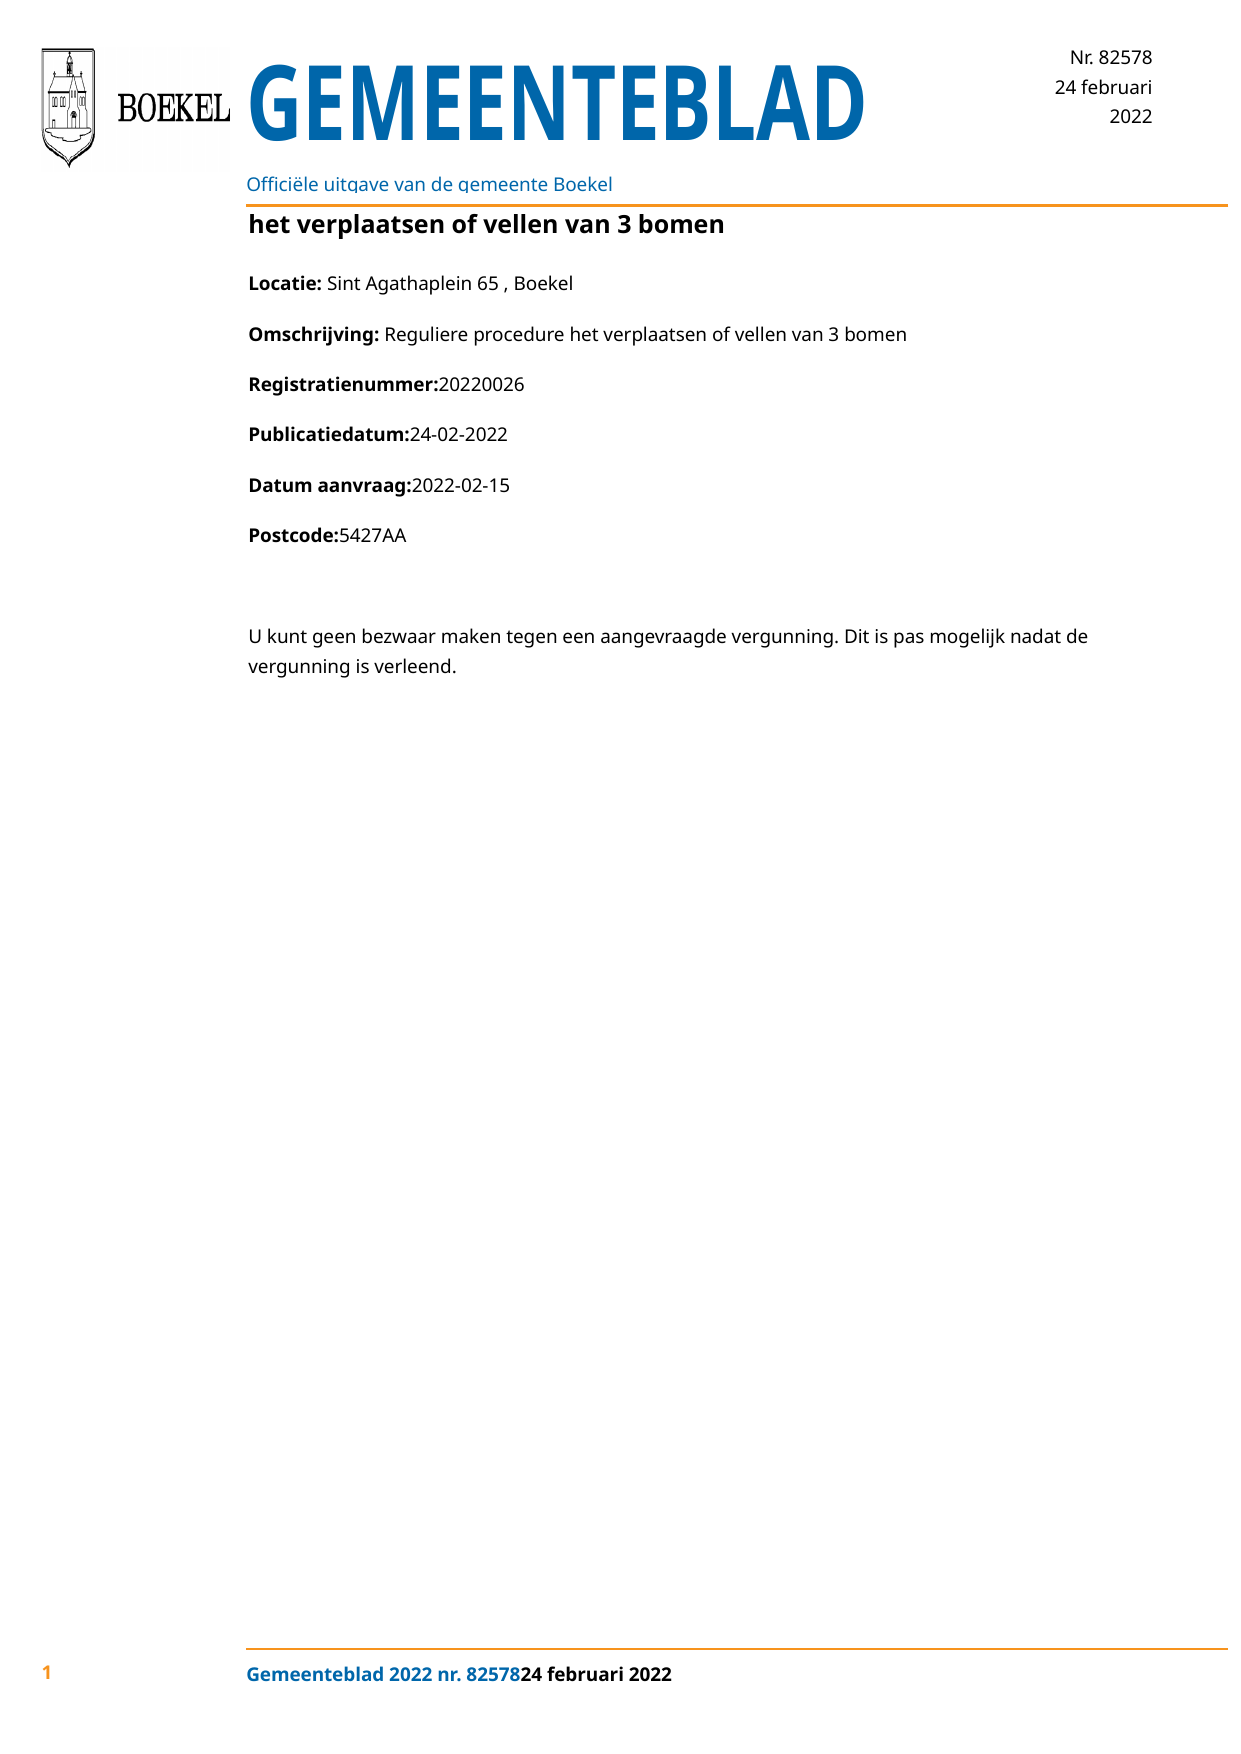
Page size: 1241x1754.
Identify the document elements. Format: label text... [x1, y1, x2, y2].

text het verplaatsen of vellen van 3 bomen [248, 207, 1152, 241]
text Datum aanvraag:2022-02-15 [248, 472, 1152, 498]
text Postcode:5427AA [248, 522, 1152, 548]
text U kunt geen bezwaar maken tegen een aangevraagde vergunning. Dit is pas mogelijk nadat de vergunning is verleend. [248, 623, 1152, 678]
text Registratienummer:20220026 [248, 371, 1152, 397]
text Locatie: Sint Agathaplein 65 , Boekel [248, 270, 1152, 296]
text Publicatiedatum:24-02-2022 [248, 422, 1152, 447]
picture [41, 47, 231, 172]
text Omschrijving: Reguliere procedure het verplaatsen of vellen van 3 bomen [248, 321, 1152, 346]
